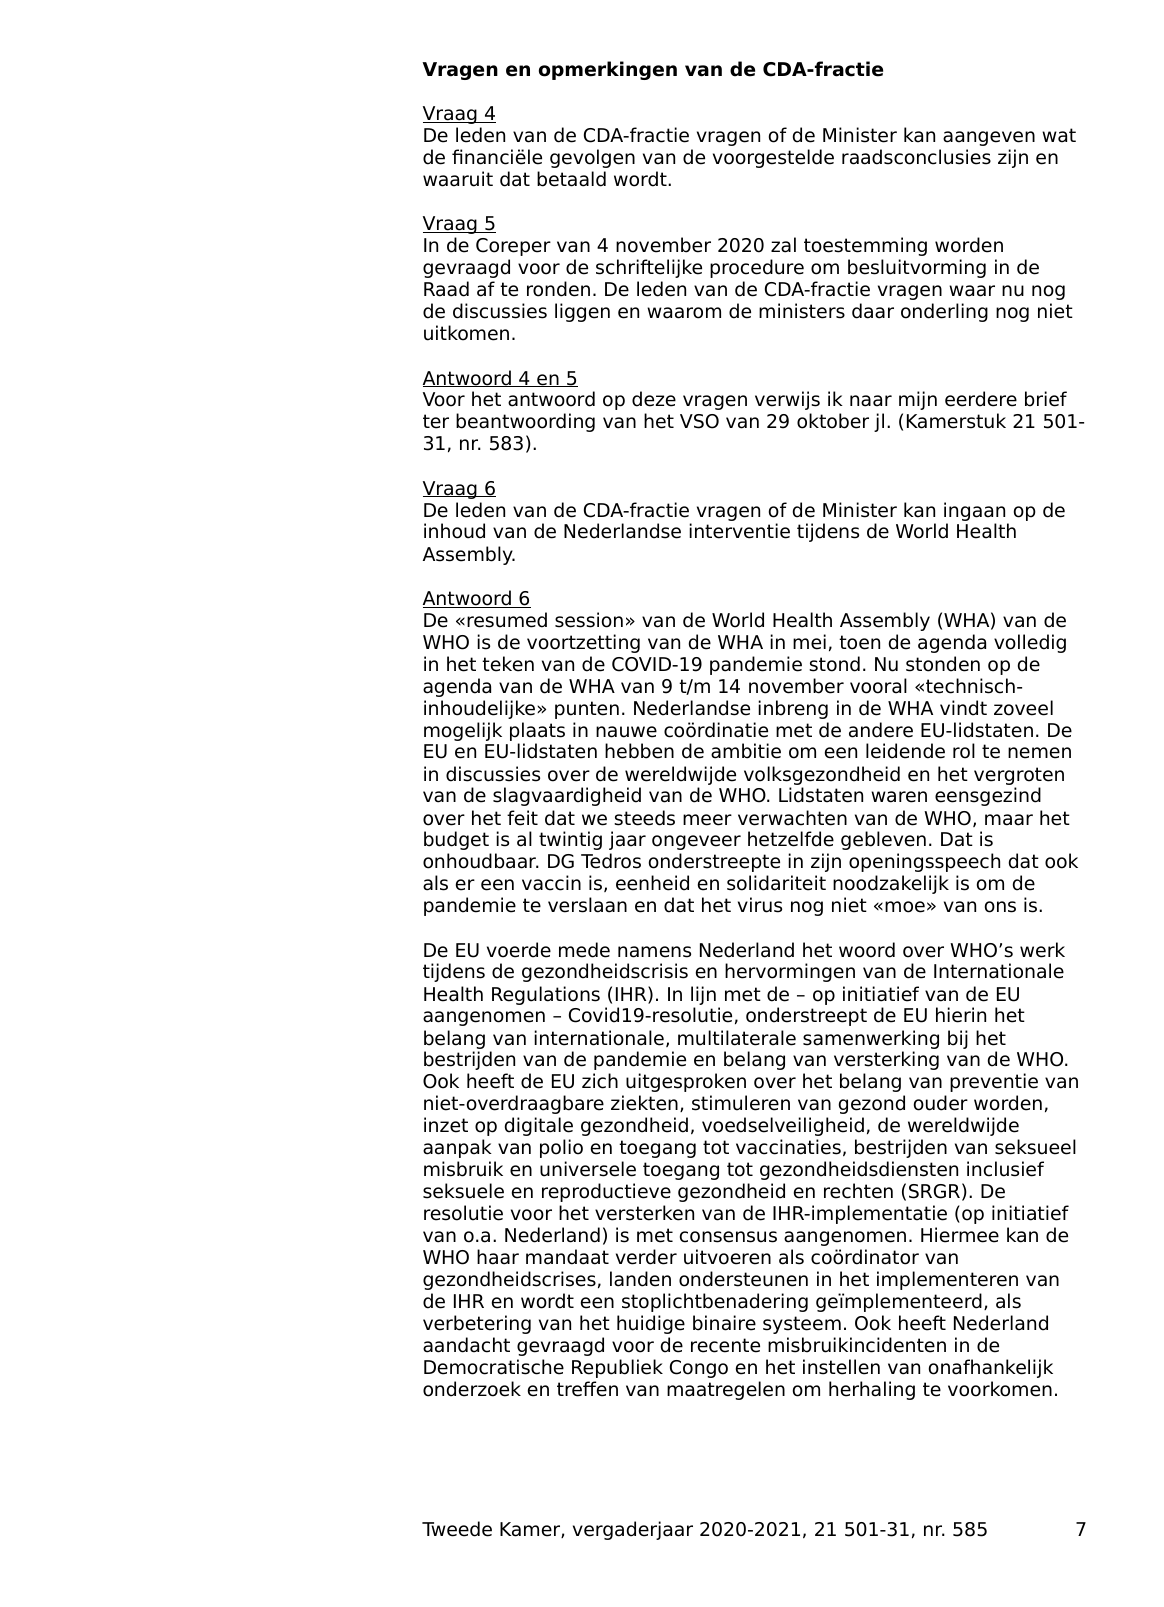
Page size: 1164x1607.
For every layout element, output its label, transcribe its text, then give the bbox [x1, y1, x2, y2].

subtitle Vragen en opmerkingen van de CDA-fractie [422, 59, 1087, 81]
text De leden van de CDA-fractie vragen of de Minister kan aangeven wat de financiële gevolgen van de voorgestelde raadsconclusies zijn en waaruit dat betaald wordt. [422, 125, 1087, 191]
subtitle Vraag 4 [422, 103, 1087, 125]
text De «resumed session» van de World Health Assembly (WHA) van de WHO is de voortzetting van de WHA in mei, toen de agenda volledig in het teken van de COVID-19 pandemie stond. Nu stonden op de agenda van de WHA van 9 t/m 14 november vooral «technisch-inhoudelijke» punten. Nederlandse inbreng in de WHA vindt zoveel mogelijk plaats in nauwe coördinatie met de andere EU-lidstaten. De EU en EU-lidstaten hebben de ambitie om een leidende rol te nemen in discussies over de wereldwijde volksgezondheid en het vergroten van de slagvaardigheid van de WHO. Lidstaten waren eensgezind over het feit dat we steeds meer verwachten van de WHO, maar het budget is al twintig jaar ongeveer hetzelfde gebleven. Dat is onhoudbaar. DG Tedros onderstreepte in zijn openingsspeech dat ook als er een vaccin is, eenheid en solidariteit noodzakelijk is om de pandemie te verslaan en dat het virus nog niet «moe» van ons is. [422, 609, 1087, 917]
subtitle Vraag 5 [422, 213, 1087, 235]
text De leden van de CDA-fractie vragen of de Minister kan ingaan op de inhoud van de Nederlandse interventie tijdens de World Health Assembly. [422, 499, 1087, 565]
subtitle Antwoord 4 en 5 [422, 367, 1087, 389]
subtitle Vraag 6 [422, 477, 1087, 499]
text In de Coreper van 4 november 2020 zal toestemming worden gevraagd voor de schriftelijke procedure om besluitvorming in de Raad af te ronden. De leden van de CDA-fractie vragen waar nu nog de discussies liggen en waarom de ministers daar onderling nog niet uitkomen. [422, 235, 1087, 345]
text Voor het antwoord op deze vragen verwijs ik naar mijn eerdere brief ter beantwoording van het VSO van 29 oktober jl. (Kamerstuk 21 501-31, nr. 583). [422, 389, 1087, 455]
text De EU voerde mede namens Nederland het woord over WHO’s werk tijdens de gezondheidscrisis en hervormingen van de Internationale Health Regulations (IHR). In lijn met de – op initiatief van de EU aangenomen – Covid19-resolutie, onderstreept de EU hierin het belang van internationale, multilaterale samenwerking bij het bestrijden van de pandemie en belang van versterking van de WHO. Ook heeft de EU zich uitgesproken over het belang van preventie van niet-overdraagbare ziekten, stimuleren van gezond ouder worden, inzet op digitale gezondheid, voedselveiligheid, de wereldwijde aanpak van polio en toegang tot vaccinaties, bestrijden van seksueel misbruik en universele toegang tot gezondheidsdiensten inclusief seksuele en reproductieve gezondheid en rechten (SRGR). De resolutie voor het versterken van de IHR-implementatie (op initiatief van o.a. Nederland) is met consensus aangenomen. Hiermee kan de WHO haar mandaat verder uitvoeren als coördinator van gezondheidscrises, landen ondersteunen in het implementeren van de IHR en wordt een stoplichtbenadering geïmplementeerd, als verbetering van het huidige binaire systeem. Ook heeft Nederland aandacht gevraagd voor de recente misbruikincidenten in de Democratische Republiek Congo en het instellen van onafhankelijk onderzoek en treffen van maatregelen om herhaling te voorkomen. [422, 939, 1087, 1401]
subtitle Antwoord 6 [422, 588, 1087, 609]
